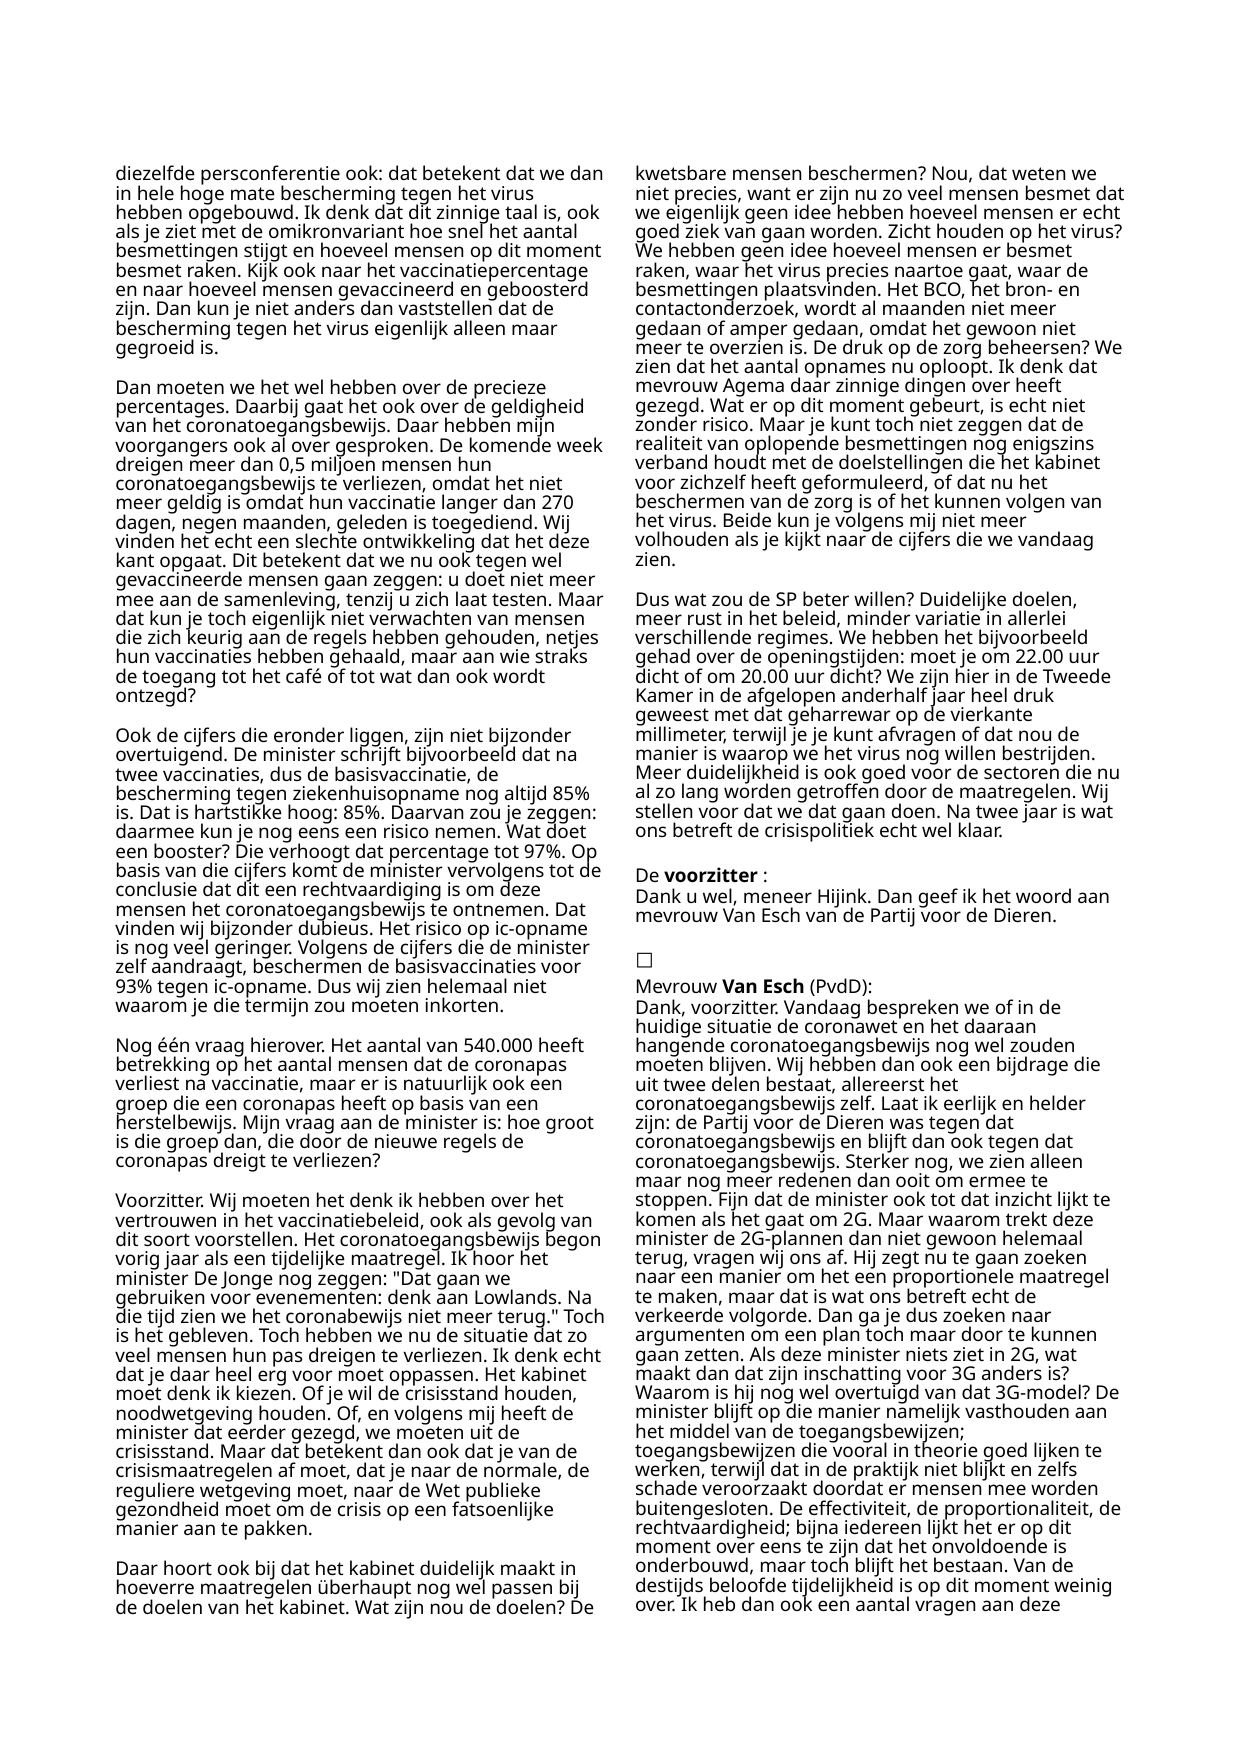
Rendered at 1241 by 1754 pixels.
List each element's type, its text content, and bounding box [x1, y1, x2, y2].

text Voorzitter. Wij moeten het denk ik hebben over het vertrouwen in het vaccinatiebeleid, ook als gevolg van dit soort voorstellen. Het coronatoegangsbewijs begon vorig jaar als een tijdelijke maatregel. Ik hoor het minister De Jonge nog zeggen: "Dat gaan we gebruiken voor evenementen: denk aan Lowlands. Na die tijd zien we het coronabewijs niet meer terug." Toch is het gebleven. Toch hebben we nu de situatie dat zo veel mensen hun pas dreigen te verliezen. Ik denk echt dat je daar heel erg voor moet oppassen. Het kabinet moet denk ik kiezen. Of je wil de crisisstand houden, noodwetgeving houden. Of, en volgens mij heeft de minister dat eerder gezegd, we moeten uit de crisisstand. Maar dat betekent dan ook dat je van de crisismaatregelen af moet, dat je naar de normale, de reguliere wetgeving moet, naar de Wet publieke gezondheid moet om de crisis op een fatsoenlijke manier aan te pakken. [115, 1192, 605, 1539]
text Daar hoort ook bij dat het kabinet duidelijk maakt in hoeverre maatregelen überhaupt nog wel passen bij de doelen van het kabinet. Wat zijn nou de doelen? De [115, 1560, 605, 1618]
text diezelfde persconferentie ook: dat betekent dat we dan in hele hoge mate bescherming tegen het virus hebben opgebouwd. Ik denk dat dit zinnige taal is, ook als je ziet met de omikronvariant hoe snel het aantal besmettingen stijgt en hoeveel mensen op dit moment besmet raken. Kijk ook naar het vaccinatiepercentage en naar hoeveel mensen gevaccineerd en geboosterd zijn. Dan kun je niet anders dan vaststellen dat de bescherming tegen het virus eigenlijk alleen maar gegroeid is. [115, 165, 605, 358]
text Mevrouw Van Esch (PvdD): [635, 973, 1125, 999]
text Ook de cijfers die eronder liggen, zijn niet bijzonder overtuigend. De minister schrijft bijvoorbeeld dat na twee vaccinaties, dus de basisvaccinatie, de bescherming tegen ziekenhuisopname nog altijd 85% is. Dat is hartstikke hoog: 85%. Daarvan zou je zeggen: daarmee kun je nog eens een risico nemen. Wat doet een booster? Die verhoogt dat percentage tot 97%. Op basis van die cijfers komt de minister vervolgens tot de conclusie dat dit een rechtvaardiging is om deze mensen het coronatoegangsbewijs te ontnemen. Dat vinden wij bijzonder dubieus. Het risico op ic-opname is nog veel geringer. Volgens de cijfers die de minister zelf aandraagt, beschermen de basisvaccinaties voor 93% tegen ic-opname. Dus wij zien helemaal niet waarom je die termijn zou moeten inkorten. [115, 727, 605, 1016]
text ⬜ [635, 947, 1125, 973]
text Dan moeten we het wel hebben over de precieze percentages. Daarbij gaat het ook over de geldigheid van het coronatoegangsbewijs. Daar hebben mijn voorgangers ook al over gesproken. De komende week dreigen meer dan 0,5 miljoen mensen hun coronatoegangsbewijs te verliezen, omdat het niet meer geldig is omdat hun vaccinatie langer dan 270 dagen, negen maanden, geleden is toegediend. Wij vinden het echt een slechte ontwikkeling dat het deze kant opgaat. Dit betekent dat we nu ook tegen wel gevaccineerde mensen gaan zeggen: u doet niet meer mee aan de samenleving, tenzij u zich laat testen. Maar dat kun je toch eigenlijk niet verwachten van mensen die zich keurig aan de regels hebben gehouden, netjes hun vaccinaties hebben gehaald, maar aan wie straks de toegang tot het café of tot wat dan ook wordt ontzegd? [115, 379, 605, 706]
text De voorzitter : [635, 862, 1125, 888]
text kwetsbare mensen beschermen? Nou, dat weten we niet precies, want er zijn nu zo veel mensen besmet dat we eigenlijk geen idee hebben hoeveel mensen er echt goed ziek van gaan worden. Zicht houden op het virus? We hebben geen idee hoeveel mensen er besmet raken, waar het virus precies naartoe gaat, waar de besmettingen plaatsvinden. Het BCO, het bron- en contactonderzoek, wordt al maanden niet meer gedaan of amper gedaan, omdat het gewoon niet meer te overzien is. De druk op de zorg beheersen? We zien dat het aantal opnames nu oploopt. Ik denk dat mevrouw Agema daar zinnige dingen over heeft gezegd. Wat er op dit moment gebeurt, is echt niet zonder risico. Maar je kunt toch niet zeggen dat de realiteit van oplopende besmettingen nog enigszins verband houdt met de doelstellingen die het kabinet voor zichzelf heeft geformuleerd, of dat nu het beschermen van de zorg is of het kunnen volgen van het virus. Beide kun je volgens mij niet meer volhouden als je kijkt naar de cijfers die we vandaag zien. [635, 165, 1125, 570]
text Nog één vraag hierover. Het aantal van 540.000 heeft betrekking op het aantal mensen dat de coronapas verliest na vaccinatie, maar er is natuurlijk ook een groep die een coronapas heeft op basis van een herstelbewijs. Mijn vraag aan de minister is: hoe groot is die groep dan, die door de nieuwe regels de coronapas dreigt te verliezen? [115, 1037, 605, 1172]
text Dank, voorzitter. Vandaag bespreken we of in de huidige situatie de coronawet en het daaraan hangende coronatoegangsbewijs nog wel zouden moeten blijven. Wij hebben dan ook een bijdrage die uit twee delen bestaat, allereerst het coronatoegangsbewijs zelf. Laat ik eerlijk en helder zijn: de Partij voor de Dieren was tegen dat coronatoegangsbewijs en blijft dan ook tegen dat coronatoegangsbewijs. Sterker nog, we zien alleen maar nog meer redenen dan ooit om ermee te stoppen. Fijn dat de minister ook tot dat inzicht lijkt te komen als het gaat om 2G. Maar waarom trekt deze minister de 2G-plannen dan niet gewoon helemaal terug, vragen wij ons af. Hij zegt nu te gaan zoeken naar een manier om het een proportionele maatregel te maken, maar dat is wat ons betreft echt de verkeerde volgorde. Dan ga je dus zoeken naar argumenten om een plan toch maar door te kunnen gaan zetten. Als deze minister niets ziet in 2G, wat maakt dan dat zijn inschatting voor 3G anders is? Waarom is hij nog wel overtuigd van dat 3G-model? De minister blijft op die manier namelijk vasthouden aan het middel van de toegangsbewijzen; toegangsbewijzen die vooral in theorie goed lijken te werken, terwijl dat in de praktijk niet blijkt en zelfs schade veroorzaakt doordat er mensen mee worden buitengesloten. De effectiviteit, de proportionaliteit, de rechtvaardigheid; bijna iedereen lijkt het er op dit moment over eens te zijn dat het onvoldoende is onderbouwd, maar toch blijft het bestaan. Van de destijds beloofde tijdelijkheid is op dit moment weinig over. Ik heb dan ook een aantal vragen aan deze [635, 999, 1125, 1615]
text Dus wat zou de SP beter willen? Duidelijke doelen, meer rust in het beleid, minder variatie in allerlei verschillende regimes. We hebben het bijvoorbeeld gehad over de openingstijden: moet je om 22.00 uur dicht of om 20.00 uur dicht? We zijn hier in de Tweede Kamer in de afgelopen anderhalf jaar heel druk geweest met dat geharrewar op de vierkante millimeter, terwijl je je kunt afvragen of dat nou de manier is waarop we het virus nog willen bestrijden. Meer duidelijkheid is ook goed voor de sectoren die nu al zo lang worden getroffen door de maatregelen. Wij stellen voor dat we dat gaan doen. Na twee jaar is wat ons betreft de crisispolitiek echt wel klaar. [635, 591, 1125, 841]
text Dank u wel, meneer Hijink. Dan geef ik het woord aan mevrouw Van Esch van de Partij voor de Dieren. [635, 888, 1125, 926]
